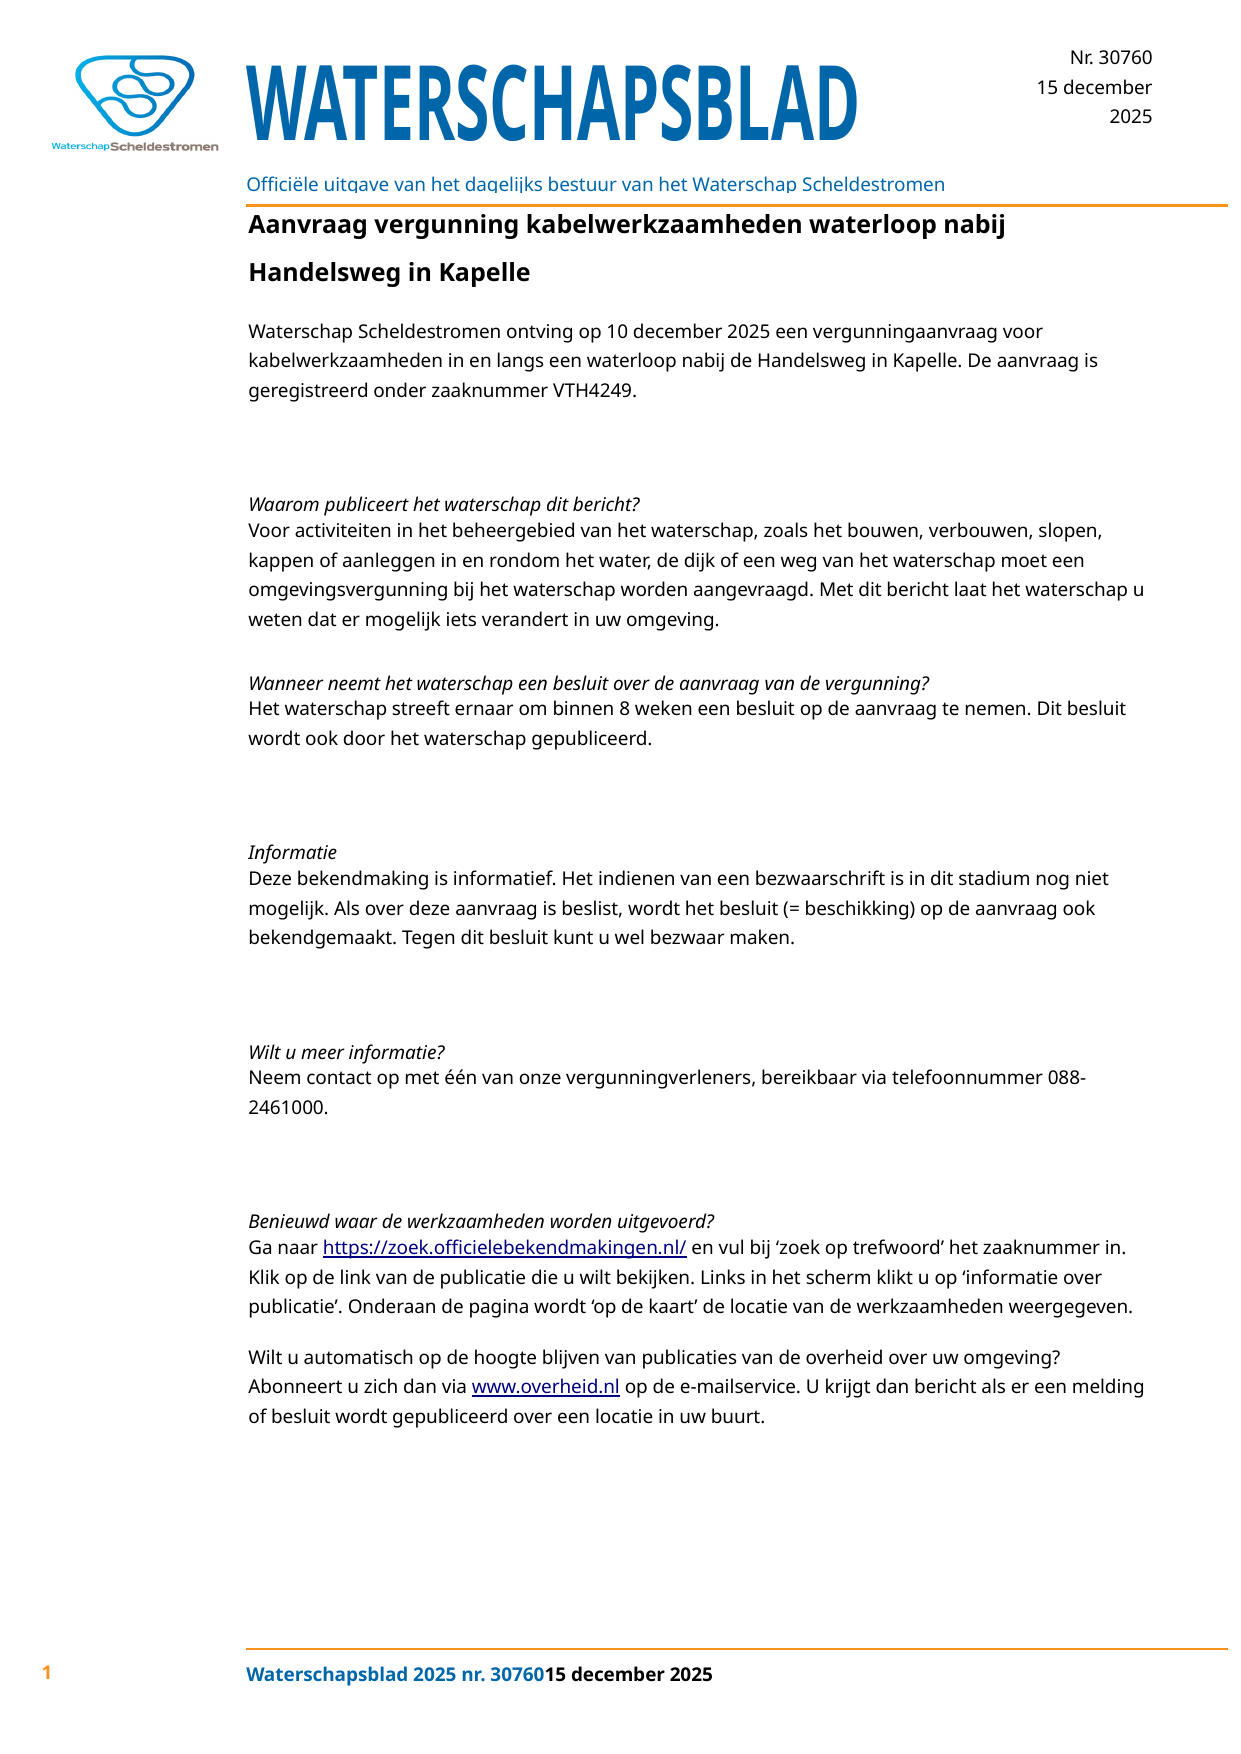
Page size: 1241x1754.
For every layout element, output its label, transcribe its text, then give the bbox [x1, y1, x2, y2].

picture [41, 47, 231, 172]
text Wilt u automatisch op de hoogte blijven van publicaties van de overheid over uw omgeving? Abonneert u zich dan via www.overheid.nl op de e-mailservice. U krijgt dan bericht als er een melding of besluit wordt gepubliceerd over een locatie in uw buurt. [248, 1344, 1152, 1429]
text Informatie [248, 839, 1152, 865]
text Het waterschap streeft ernaar om binnen 8 weken een besluit op de aanvraag te nemen. Dit besluit wordt ook door het waterschap gepubliceerd. [248, 696, 1152, 751]
text Wanneer neemt het waterschap een besluit over de aanvraag van de vergunning? [248, 670, 1152, 696]
text Waarom publiceert het waterschap dit bericht? [248, 491, 1152, 517]
text Voor activiteiten in het beheergebied van het waterschap, zoals het bouwen, verbouwen, slopen, kappen of aanleggen in en rondom het water, de dijk of een weg van het waterschap moet een omgevingsvergunning bij het waterschap worden aangevraagd. Met dit bericht laat het waterschap u weten dat er mogelijk iets verandert in uw omgeving. [248, 517, 1152, 632]
text Deze bekendmaking is informatief. Het indienen van een bezwaarschrift is in dit stadium nog niet mogelijk. Als over deze aanvraag is beslist, wordt het besluit (= beschikking) op de aanvraag ook bekendgemaakt. Tegen dit besluit kunt u wel bezwaar maken. [248, 865, 1152, 950]
text Ga naar https://zoek.officielebekendmakingen.nl/ en vul bij ‘zoek op trefwoord’ het zaaknummer in. Klik op de link van de publicatie die u wilt bekijken. Links in het scherm klikt u op ‘informatie over publicatie’. Onderaan de pagina wordt ‘op de kaart’ de locatie van de werkzaamheden weergegeven. [248, 1234, 1152, 1319]
text Waterschap Scheldestromen ontving op 10 december 2025 een vergunningaanvraag voor kabelwerkzaamheden in en langs een waterloop nabij de Handelsweg in Kapelle. De aanvraag is geregistreerd onder zaaknummer VTH4249. [248, 318, 1152, 403]
text Neem contact op met één van onze vergunningverleners, bereikbaar via telefoonnummer 088-2461000. [248, 1064, 1152, 1120]
text Wilt u meer informatie? [248, 1039, 1152, 1064]
text Aanvraag vergunning kabelwerkzaamheden waterloop nabij Handelsweg in Kapelle [248, 207, 1152, 288]
text Benieuwd waar de werkzaamheden worden uitgevoerd? [248, 1208, 1152, 1234]
